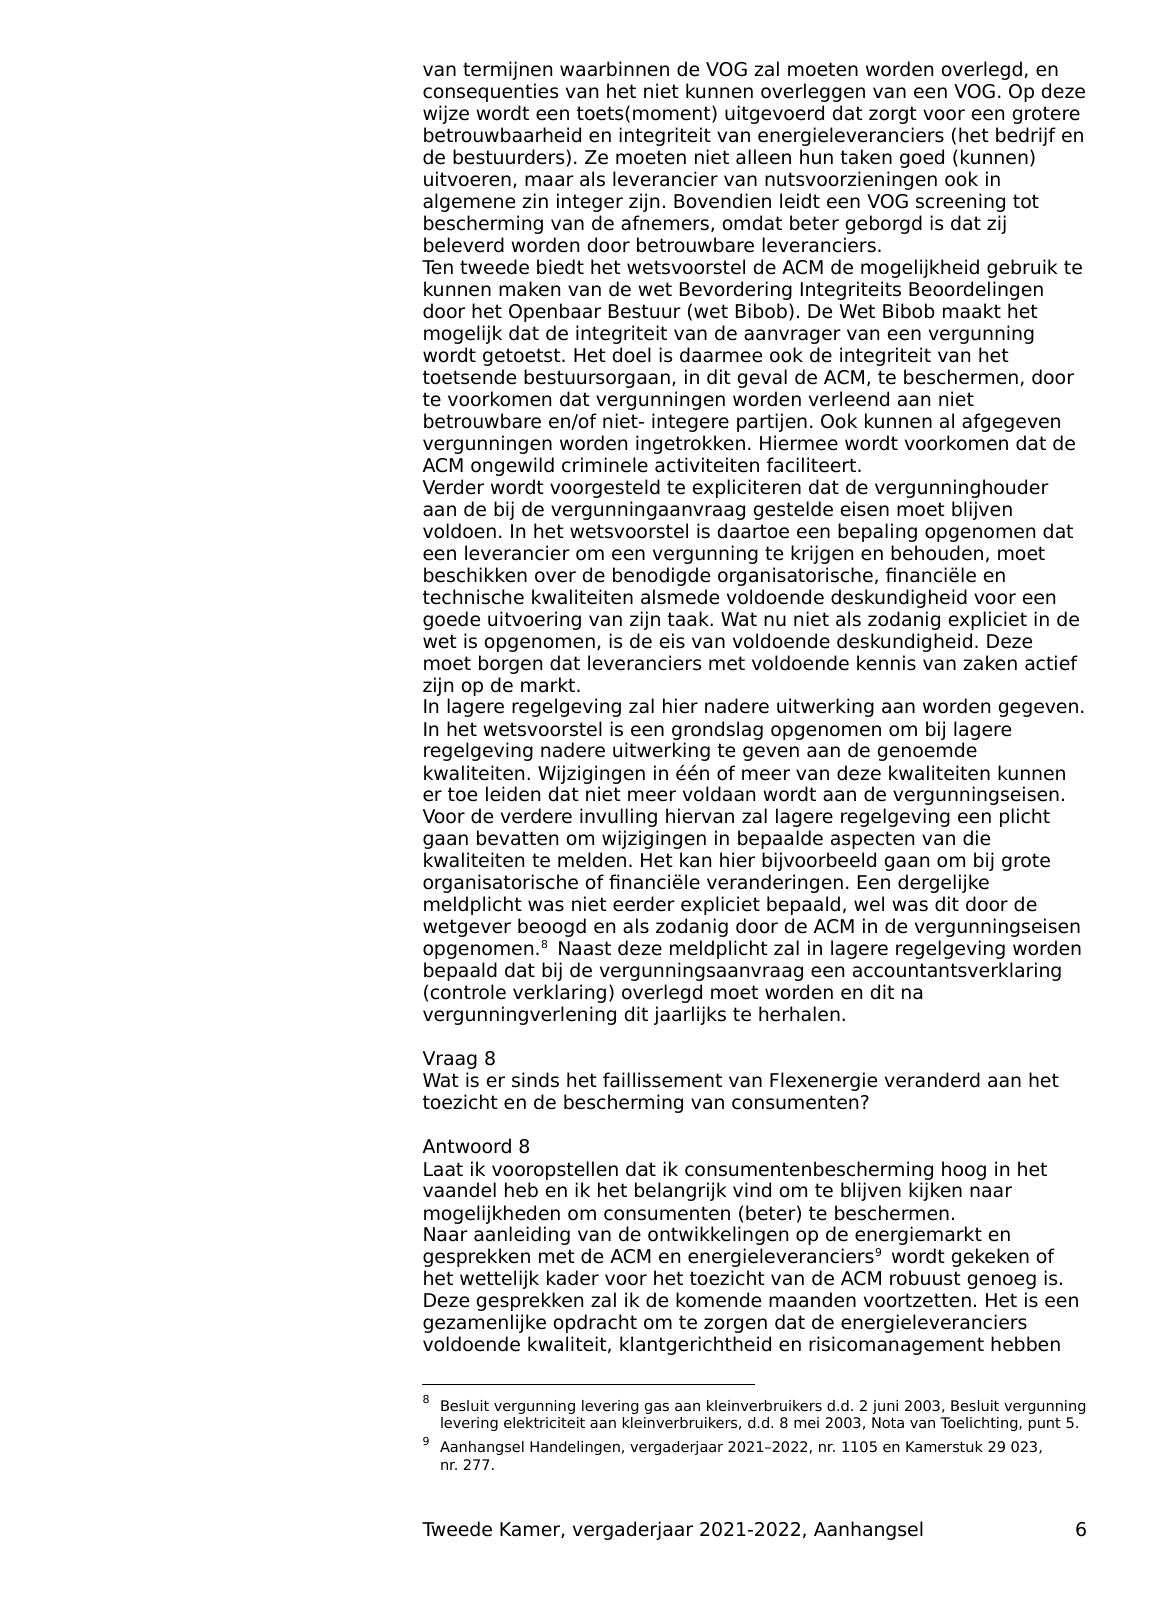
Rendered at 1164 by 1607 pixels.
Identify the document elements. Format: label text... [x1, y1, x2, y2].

text Naar aanleiding van de ontwikkelingen op de energiemarkt en gesprekken met de ACM en energieleveranciers wordt gekeken of het wettelijk kader voor het toezicht van de ACM robuust genoeg is. Deze gesprekken zal ik de komende maanden voortzetten. Het is een gezamenlijke opdracht om te zorgen dat de energieleveranciers voldoende kwaliteit, klantgerichtheid en risicomanagement hebben [422, 1224, 1087, 1356]
text Verder wordt voorgesteld te expliciteren dat de vergunninghouder aan de bij de vergunningaanvraag gestelde eisen moet blijven voldoen. In het wetsvoorstel is daartoe een bepaling opgenomen dat een leverancier om een vergunning te krijgen en behouden, moet beschikken over de benodigde organisatorische, financiële en technische kwaliteiten alsmede voldoende deskundigheid voor een goede uitvoering van zijn taak. Wat nu niet als zodanig expliciet in de wet is opgenomen, is de eis van voldoende deskundigheid. Deze moet borgen dat leveranciers met voldoende kennis van zaken actief zijn op de markt. [422, 477, 1087, 696]
text In lagere regelgeving zal hier nadere uitwerking aan worden gegeven. [422, 696, 1087, 718]
text Vraag 8 [422, 1048, 1087, 1070]
text In het wetsvoorstel is een grondslag opgenomen om bij lagere regelgeving nadere uitwerking te geven aan de genoemde kwaliteiten. Wijzigingen in één of meer van deze kwaliteiten kunnen er toe leiden dat niet meer voldaan wordt aan de vergunningseisen. Voor de verdere invulling hiervan zal lagere regelgeving een plicht gaan bevatten om wijzigingen in bepaalde aspecten van die kwaliteiten te melden. Het kan hier bijvoorbeeld gaan om bij grote organisatorische of financiële veranderingen. Een dergelijke meldplicht was niet eerder expliciet bepaald, wel was dit door de wetgever beoogd en als zodanig door de ACM in de vergunningseisen opgenomen. Naast deze meldplicht zal in lagere regelgeving worden bepaald dat bij de vergunningsaanvraag een accountantsverklaring (controle verklaring) overlegd moet worden en dit na vergunningverlening dit jaarlijks te herhalen. [422, 718, 1087, 1026]
text Besluit vergunning levering gas aan kleinverbruikers d.d. 2 juni 2003, Besluit vergunning levering elektriciteit aan kleinverbruikers, d.d. 8 mei 2003, Nota van Toelichting, punt 5. [422, 1393, 1087, 1432]
text Wat is er sinds het faillissement van Flexenergie veranderd aan het toezicht en de bescherming van consumenten? [422, 1070, 1087, 1114]
text Laat ik vooropstellen dat ik consumentenbescherming hoog in het vaandel heb en ik het belangrijk vind om te blijven kijken naar mogelijkheden om consumenten (beter) te beschermen. [422, 1158, 1087, 1224]
text van termijnen waarbinnen de VOG zal moeten worden overlegd, en consequenties van het niet kunnen overleggen van een VOG. Op deze wijze wordt een toets(moment) uitgevoerd dat zorgt voor een grotere betrouwbaarheid en integriteit van energieleveranciers (het bedrijf en de bestuurders). Ze moeten niet alleen hun taken goed (kunnen) uitvoeren, maar als leverancier van nutsvoorzieningen ook in algemene zin integer zijn. Bovendien leidt een VOG screening tot bescherming van de afnemers, omdat beter geborgd is dat zij beleverd worden door betrouwbare leveranciers. [422, 59, 1087, 257]
text Antwoord 8 [422, 1136, 1087, 1158]
text Aanhangsel Handelingen, vergaderjaar 2021–2022, nr. 1105 en Kamerstuk 29 023, nr. 277. [422, 1435, 1087, 1474]
text Ten tweede biedt het wetsvoorstel de ACM de mogelijkheid gebruik te kunnen maken van de wet Bevordering Integriteits Beoordelingen door het Openbaar Bestuur (wet Bibob). De Wet Bibob maakt het mogelijk dat de integriteit van de aanvrager van een vergunning wordt getoetst. Het doel is daarmee ook de integriteit van het toetsende bestuursorgaan, in dit geval de ACM, te beschermen, door te voorkomen dat vergunningen worden verleend aan niet betrouwbare en/of niet- integere partijen. Ook kunnen al afgegeven vergunningen worden ingetrokken. Hiermee wordt voorkomen dat de ACM ongewild criminele activiteiten faciliteert. [422, 257, 1087, 477]
